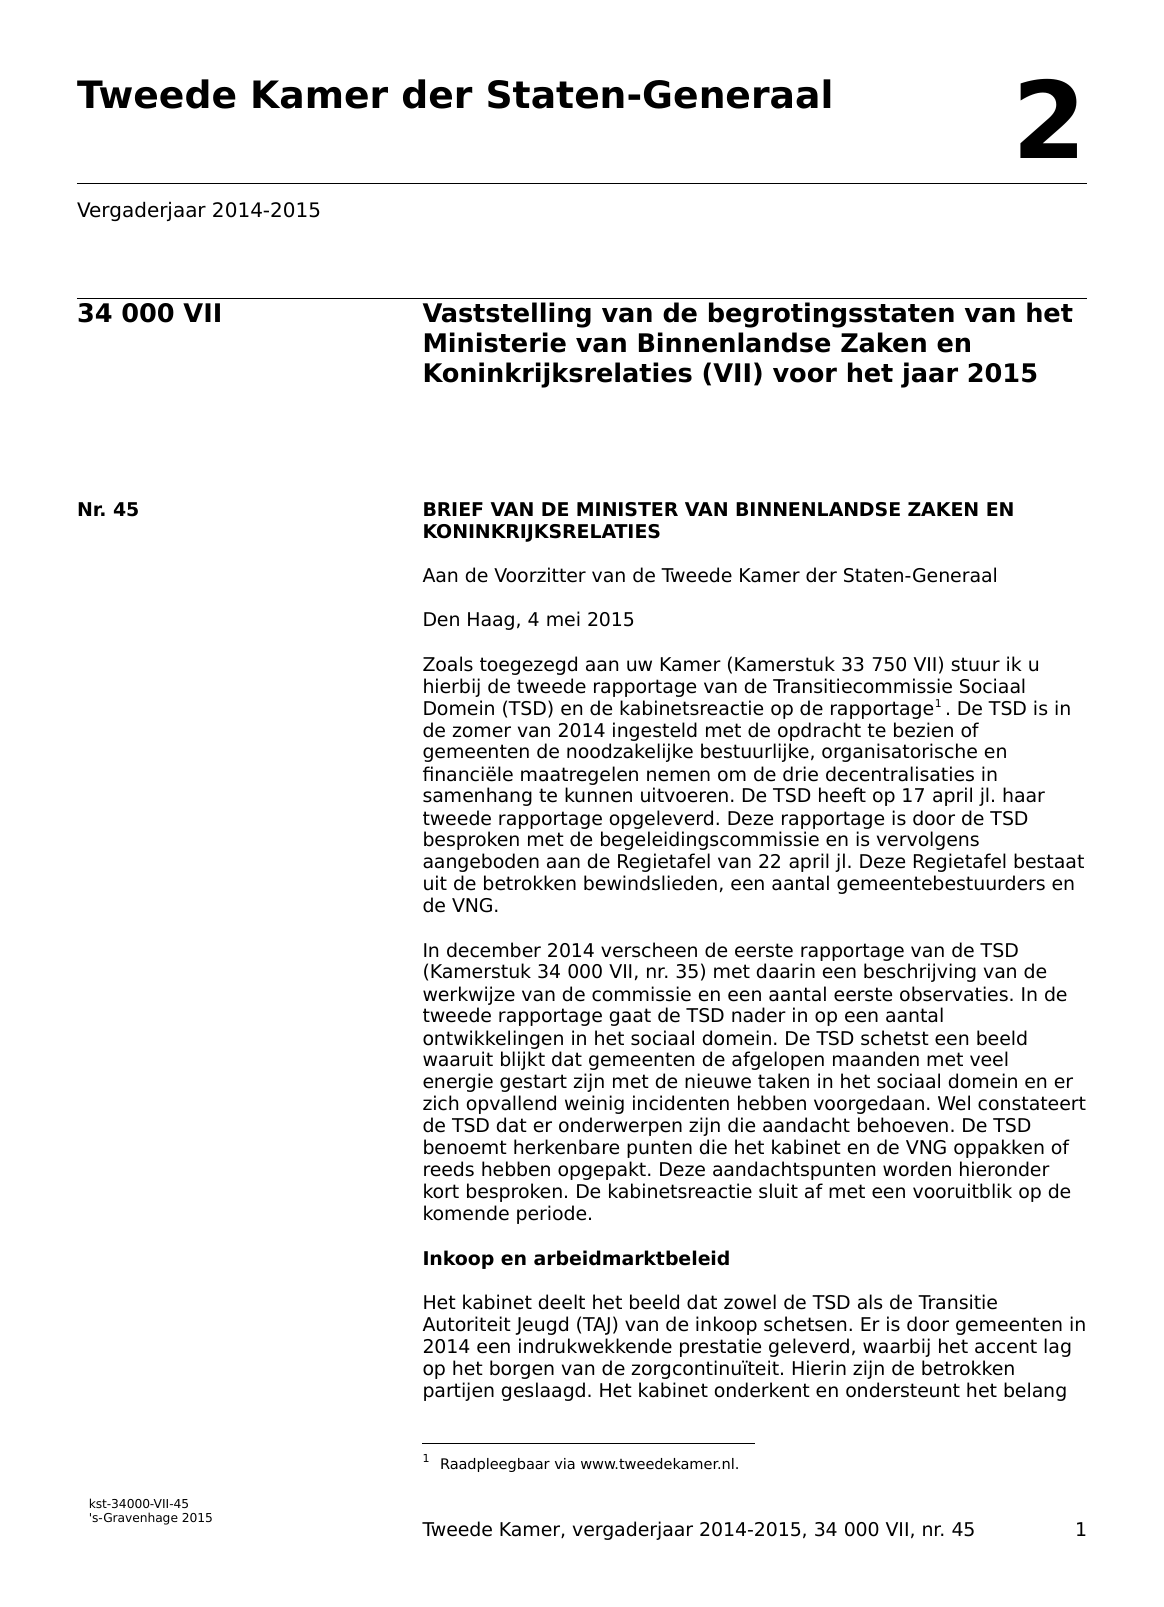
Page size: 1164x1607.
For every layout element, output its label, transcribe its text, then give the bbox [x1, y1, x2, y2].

text Den Haag, 4 mei 2015 [422, 609, 1087, 631]
text Raadpleegbaar via www.tweedekamer.nl. [422, 1452, 1087, 1474]
text Aan de Voorzitter van de Tweede Kamer der Staten-Generaal [422, 565, 1087, 587]
table_cell Vergaderjaar 2014-2015 [77, 184, 1087, 298]
text Het kabinet deelt het beeld dat zowel de TSD als de Transitie Autoriteit Jeugd (TAJ) van de inkoop schetsen. Er is door gemeenten in 2014 een indrukwekkende prestatie geleverd, waarbij het accent lag op het borgen van de zorgcontinuïteit. Hierin zijn de betrokken partijen geslaagd. Het kabinet onderkent en ondersteunt het belang [422, 1292, 1087, 1401]
subtitle Nr. 45 BRIEF VAN DE MINISTER VAN BINNENLANDSE ZAKEN EN KONINKRIJKSRELATIES [77, 499, 1087, 543]
text kst-34000-VII-45 [88, 1497, 323, 1511]
text In december 2014 verscheen de eerste rapportage van de TSD (Kamerstuk 34 000 VII, nr. 35) met daarin een beschrijving van de werkwijze van de commissie en een aantal eerste observaties. In de tweede rapportage gaat de TSD nader in op een aantal ontwikkelingen in het sociaal domein. De TSD schetst een beeld waaruit blijkt dat gemeenten de afgelopen maanden met veel energie gestart zijn met de nieuwe taken in het sociaal domein en er zich opvallend weinig incidenten hebben voorgedaan. Wel constateert de TSD dat er onderwerpen zijn die aandacht behoeven. De TSD benoemt herkenbare punten die het kabinet en de VNG oppakken of reeds hebben opgepakt. Deze aandachtspunten worden hieronder kort besproken. De kabinetsreactie sluit af met een vooruitblik op de komende periode. [422, 939, 1087, 1225]
subtitle Inkoop en arbeidmarktbeleid [422, 1247, 1087, 1269]
table_header 2 [886, 59, 1087, 183]
subtitle 34 000 VII Vaststelling van de begrotingsstaten van het Ministerie van Binnenlandse Zaken en Koninkrijksrelaties (VII) voor het jaar 2015 [77, 299, 1087, 388]
text Zoals toegezegd aan uw Kamer (Kamerstuk 33 750 VII) stuur ik u hierbij de tweede rapportage van de Transitiecommissie Sociaal Domein (TSD) en de kabinetsreactie op de rapportage. De TSD is in de zomer van 2014 ingesteld met de opdracht te bezien of gemeenten de noodzakelijke bestuurlijke, organisatorische en financiële maatregelen nemen om de drie decentralisaties in samenhang te kunnen uitvoeren. De TSD heeft op 17 april jl. haar tweede rapportage opgeleverd. Deze rapportage is door de TSD besproken met de begeleidingscommissie en is vervolgens aangeboden aan de Regietafel van 22 april jl. Deze Regietafel bestaat uit de betrokken bewindslieden, een aantal gemeentebestuurders en de VNG. [422, 653, 1087, 917]
text 's-Gravenhage 2015 [88, 1511, 323, 1525]
table_header Tweede Kamer der Staten-Generaal [77, 59, 886, 183]
